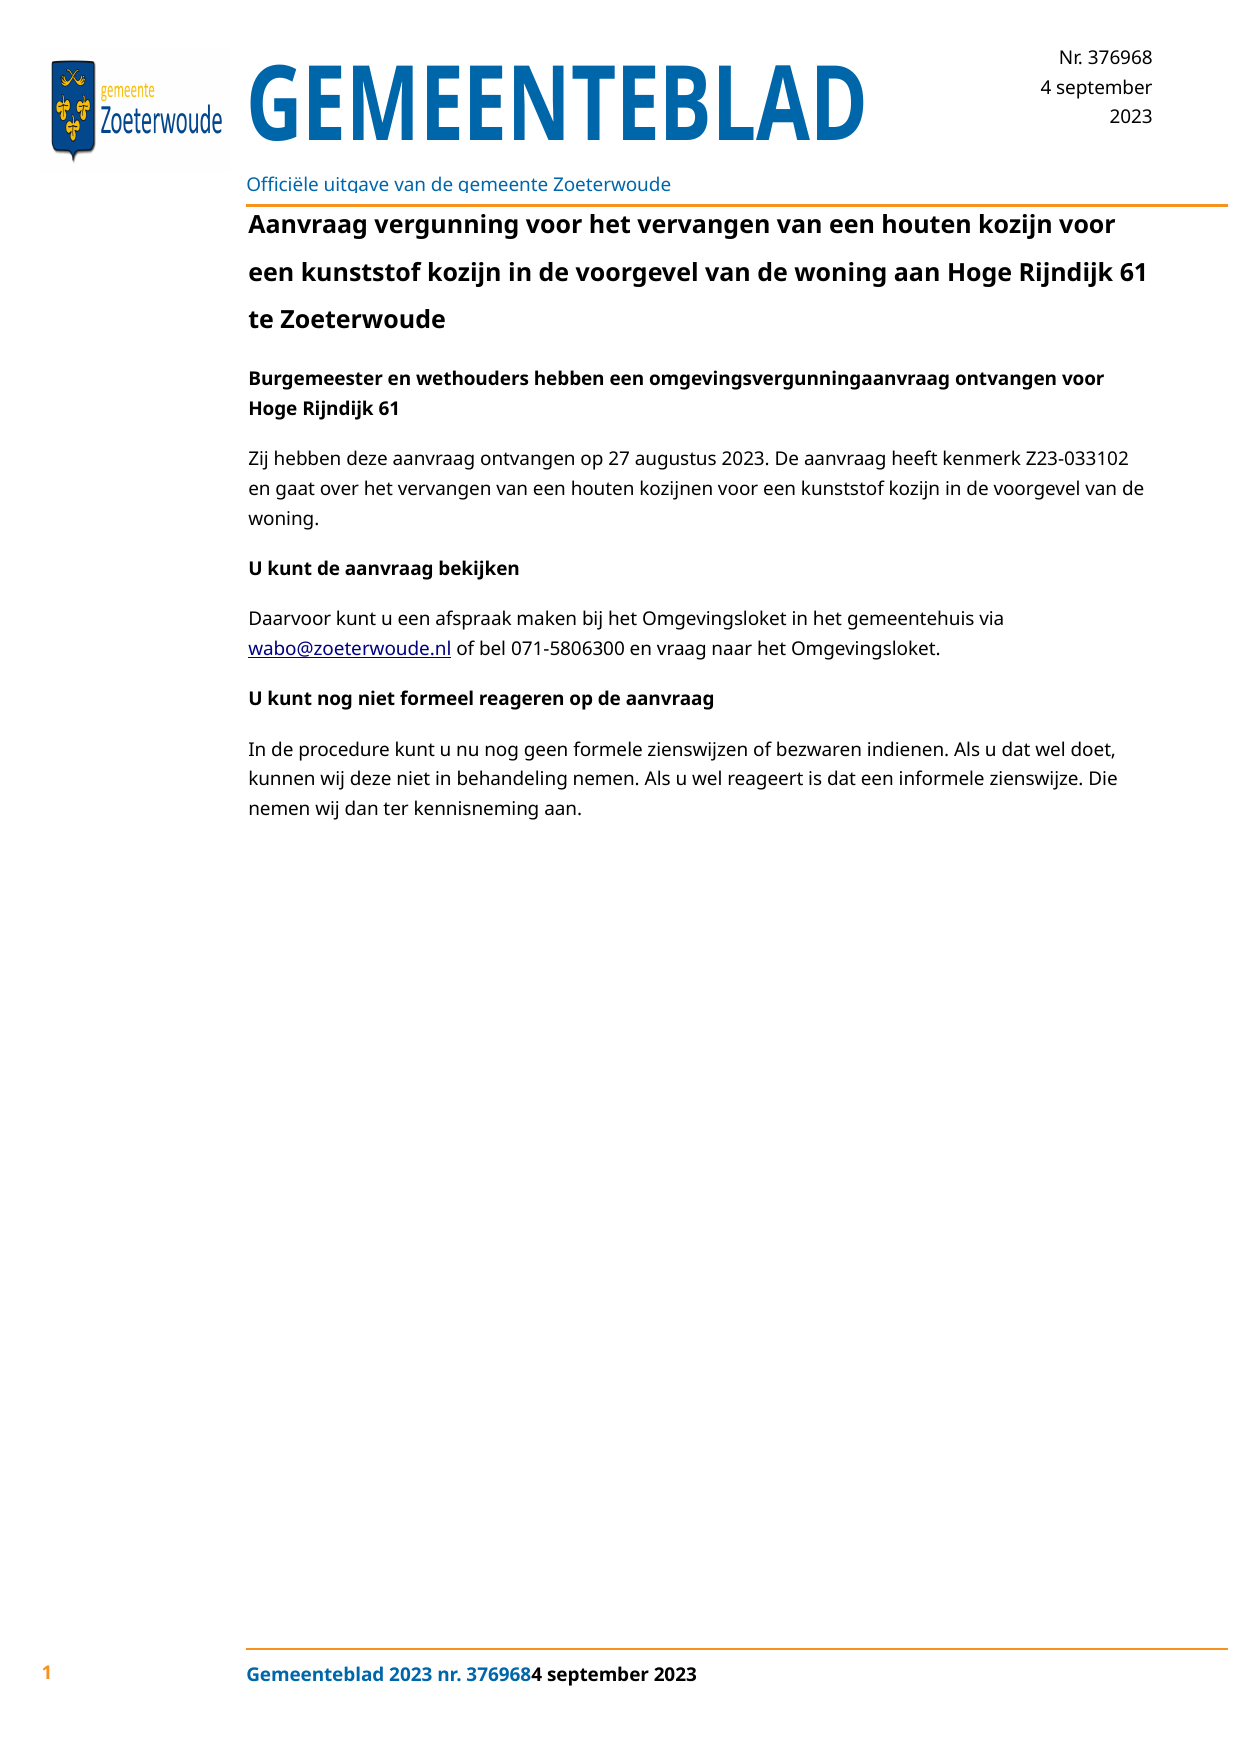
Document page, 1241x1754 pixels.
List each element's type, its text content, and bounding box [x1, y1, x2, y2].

text U kunt de aanvraag bekijken [248, 555, 1152, 581]
text Burgemeester en wethouders hebben een omgevingsvergunningaanvraag ontvangen voor Hoge Rijndijk 61 [248, 366, 1152, 421]
text In de procedure kunt u nu nog geen formele zienswijzen of bezwaren indienen. Als u dat wel doet, kunnen wij deze niet in behandeling nemen. Als u wel reageert is dat een informele zienswijze. Die nemen wij dan ter kennisneming aan. [248, 736, 1152, 821]
text Aanvraag vergunning voor het vervangen van een houten kozijn voor een kunststof kozijn in de voorgevel van de woning aan Hoge Rijndijk 61 te Zoeterwoude [248, 207, 1152, 336]
picture [41, 47, 231, 172]
text Zij hebben deze aanvraag ontvangen op 27 augustus 2023. De aanvraag heeft kenmerk Z23-033102 en gaat over het vervangen van een houten kozijnen voor een kunststof kozijn in de voorgevel van de woning. [248, 446, 1152, 530]
text Daarvoor kunt u een afspraak maken bij het Omgevingsloket in het gemeentehuis via wabo@zoeterwoude.nl of bel 071-5806300 en vraag naar het Omgevingsloket. [248, 606, 1152, 661]
text U kunt nog niet formeel reageren op de aanvraag [248, 686, 1152, 711]
